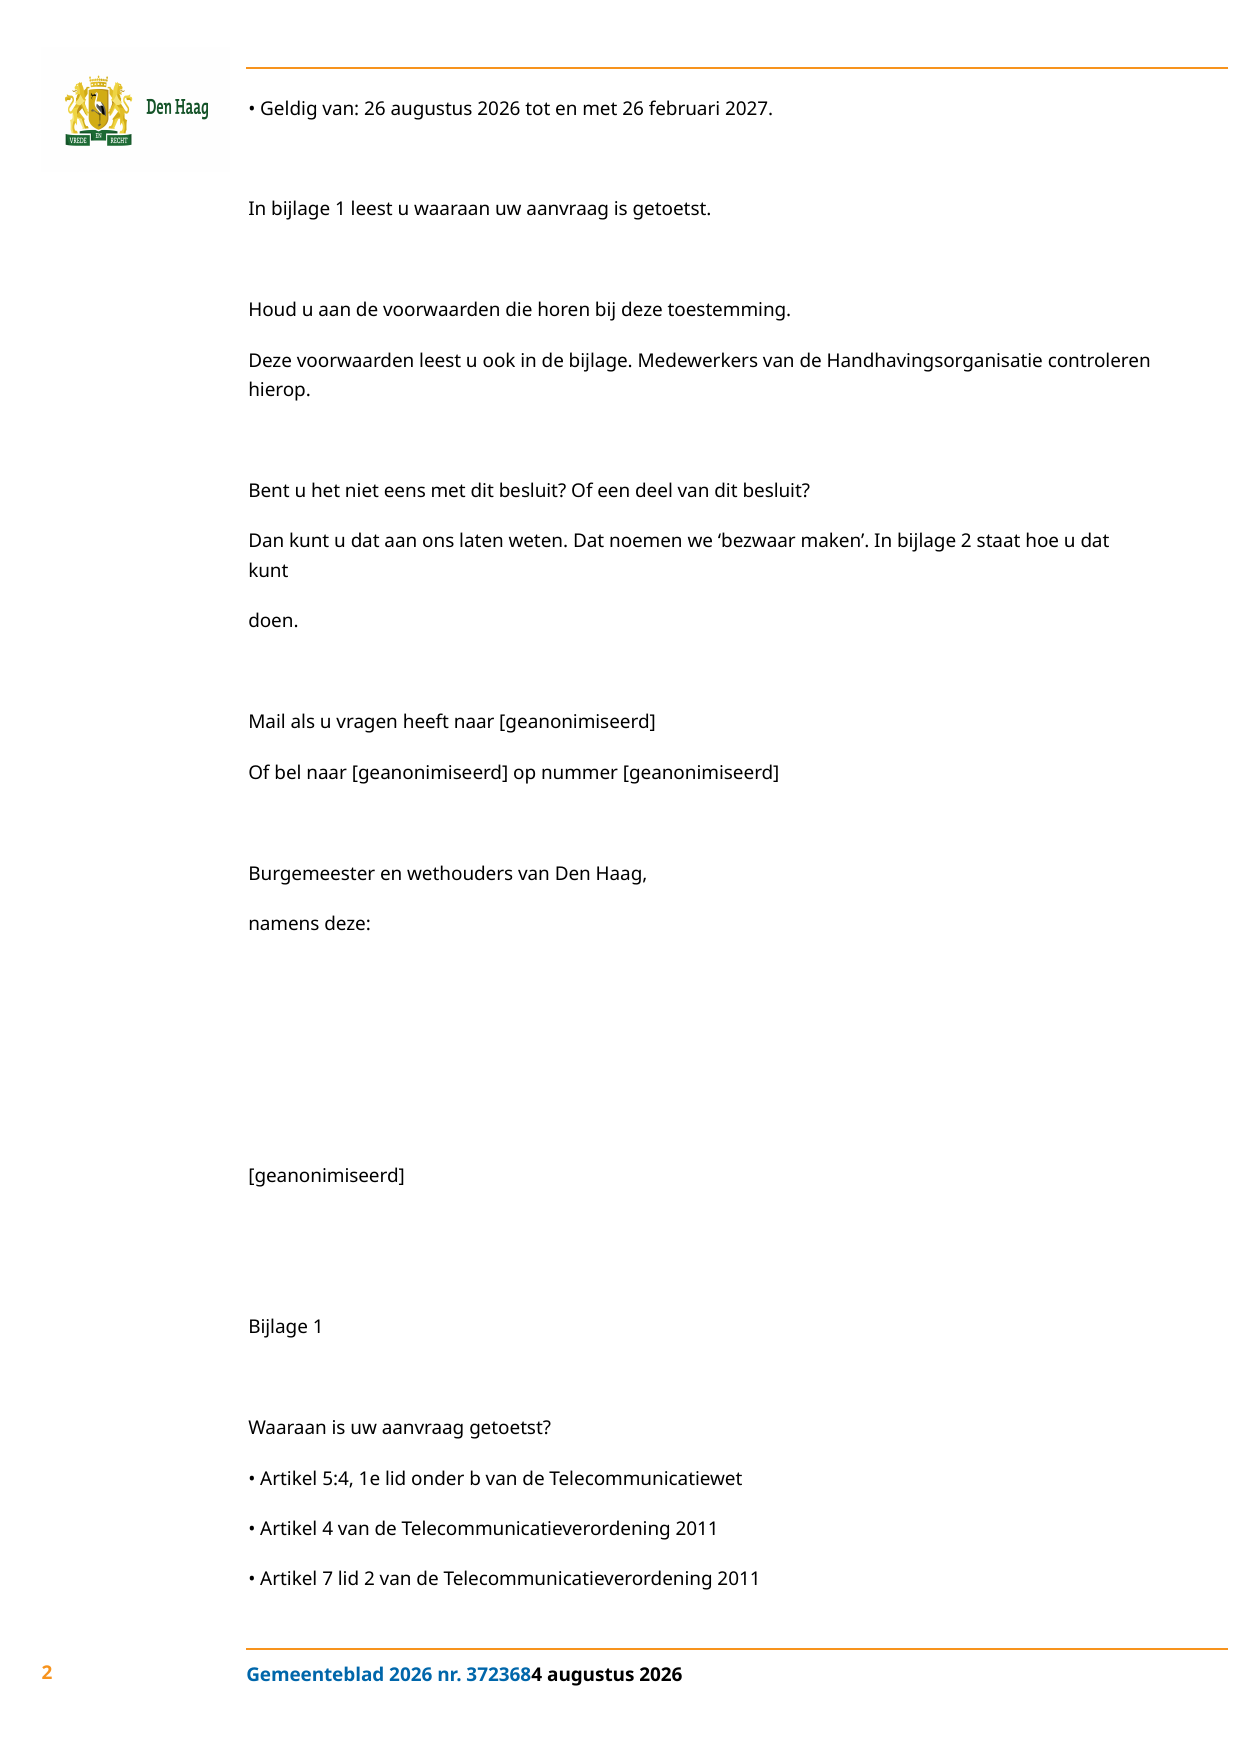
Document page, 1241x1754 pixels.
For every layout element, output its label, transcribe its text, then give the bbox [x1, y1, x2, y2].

text Bent u het niet eens met dit besluit? Of een deel van dit besluit? [248, 477, 1152, 503]
text Mail als u vragen heeft naar [geanonimiseerd] [248, 708, 1152, 734]
text Deze voorwaarden leest u ook in de bijlage. Medewerkers van de Handhavingsorganisatie controleren hierop. [248, 347, 1152, 402]
text namens deze: [248, 910, 1152, 936]
picture [41, 47, 231, 172]
text • Artikel 5:4, 1e lid onder b van de Telecommunicatiewet [248, 1465, 1152, 1491]
text Burgemeester en wethouders van Den Haag, [248, 860, 1152, 886]
text Dan kunt u dat aan ons laten weten. Dat noemen we ‘bezwaar maken’. In bijlage 2 staat hoe u dat kunt [248, 528, 1152, 583]
text Houd u aan de voorwaarden die horen bij deze toestemming. [248, 296, 1152, 322]
text [geanonimiseerd] [248, 1162, 1152, 1188]
text Of bel naar [geanonimiseerd] op nummer [geanonimiseerd] [248, 759, 1152, 785]
text In bijlage 1 leest u waaraan uw aanvraag is getoetst. [248, 196, 1152, 221]
text • Geldig van: 26 augustus 2026 tot en met 26 februari 2027. [248, 95, 1152, 121]
text Bijlage 1 [248, 1313, 1152, 1339]
text Waaraan is uw aanvraag getoetst? [248, 1414, 1152, 1440]
text doen. [248, 608, 1152, 633]
text • Artikel 7 lid 2 van de Telecommunicatieverordening 2011 [248, 1566, 1152, 1591]
text • Artikel 4 van de Telecommunicatieverordening 2011 [248, 1515, 1152, 1541]
